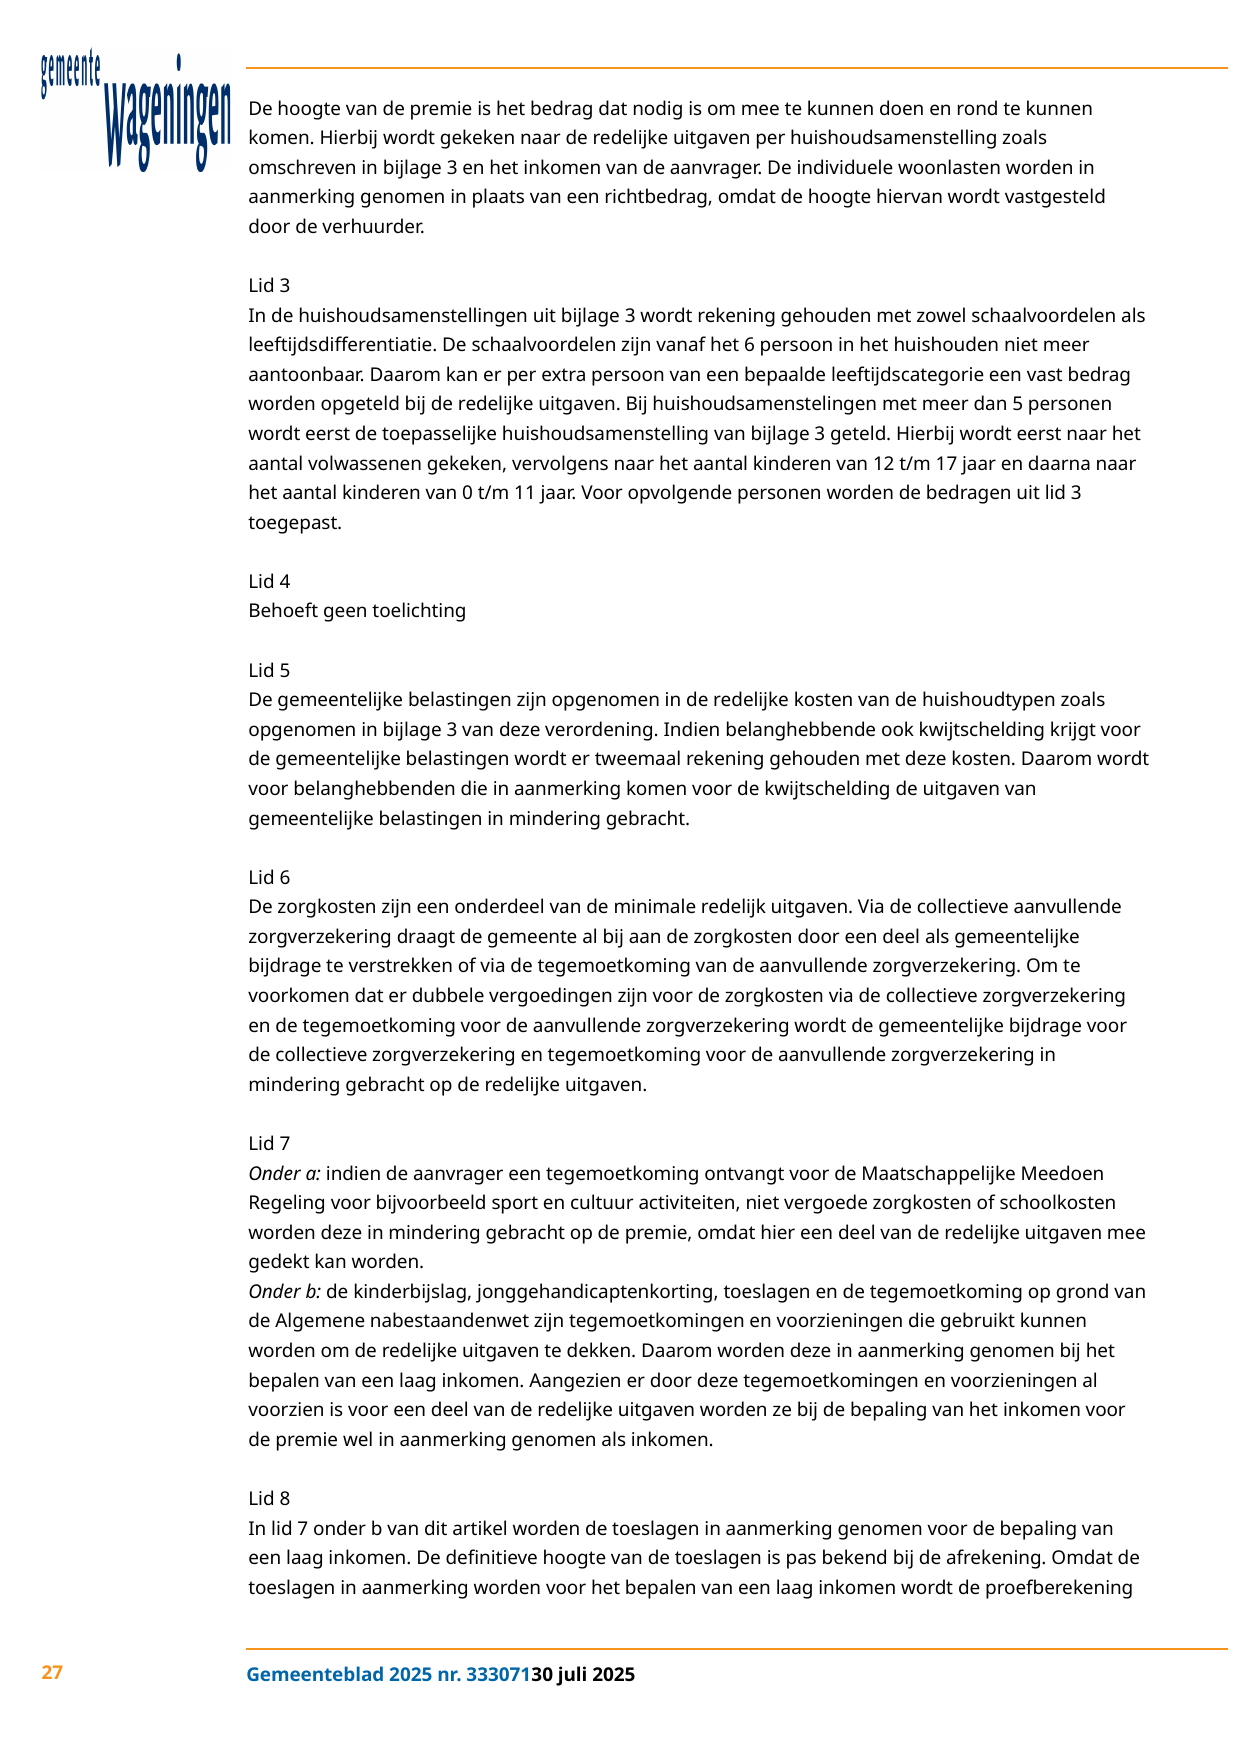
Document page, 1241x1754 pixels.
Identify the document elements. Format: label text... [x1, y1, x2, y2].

picture [41, 47, 231, 172]
text Lid 6 [248, 864, 1152, 890]
text De hoogte van de premie is het bedrag dat nodig is om mee te kunnen doen en rond te kunnen komen. Hierbij wordt gekeken naar de redelijke uitgaven per huishoudsamenstelling zoals omschreven in bijlage 3 en het inkomen van de aanvrager. De individuele woonlasten worden in aanmerking genomen in plaats van een richtbedrag, omdat de hoogte hiervan wordt vastgesteld door de verhuurder. [248, 95, 1152, 239]
text Lid 4 [248, 568, 1152, 594]
text De gemeentelijke belastingen zijn opgenomen in de redelijke kosten van de huishoudtypen zoals opgenomen in bijlage 3 van deze verordening. Indien belanghebbende ook kwijtschelding krijgt voor de gemeentelijke belastingen wordt er tweemaal rekening gehouden met deze kosten. Daarom wordt voor belanghebbenden die in aanmerking komen voor de kwijtschelding de uitgaven van gemeentelijke belastingen in mindering gebracht. [248, 686, 1152, 831]
text In lid 7 onder b van dit artikel worden de toeslagen in aanmerking genomen voor de bepaling van een laag inkomen. De definitieve hoogte van de toeslagen is pas bekend bij de afrekening. Omdat de toeslagen in aanmerking worden voor het bepalen van een laag inkomen wordt de proefberekening [248, 1515, 1152, 1600]
text Lid 5 [248, 657, 1152, 683]
text Onder b: de kinderbijslag, jonggehandicaptenkorting, toeslagen en de tegemoetkoming op grond van de Algemene nabestaandenwet zijn tegemoetkomingen en voorzieningen die gebruikt kunnen worden om de redelijke uitgaven te dekken. Daarom worden deze in aanmerking genomen bij het bepalen van een laag inkomen. Aangezien er door deze tegemoetkomingen en voorzieningen al voorzien is voor een deel van de redelijke uitgaven worden ze bij de bepaling van het inkomen voor de premie wel in aanmerking genomen als inkomen. [248, 1278, 1152, 1452]
text Lid 7 [248, 1130, 1152, 1156]
text Lid 8 [248, 1485, 1152, 1511]
text Lid 3 [248, 272, 1152, 298]
text De zorgkosten zijn een onderdeel van de minimale redelijk uitgaven. Via de collectieve aanvullende zorgverzekering draagt de gemeente al bij aan de zorgkosten door een deel als gemeentelijke bijdrage te verstrekken of via de tegemoetkoming van de aanvullende zorgverzekering. Om te voorkomen dat er dubbele vergoedingen zijn voor de zorgkosten via de collectieve zorgverzekering en de tegemoetkoming voor de aanvullende zorgverzekering wordt de gemeentelijke bijdrage voor de collectieve zorgverzekering en tegemoetkoming voor de aanvullende zorgverzekering in mindering gebracht op de redelijke uitgaven. [248, 893, 1152, 1097]
text Behoeft geen toelichting [248, 598, 1152, 623]
text In de huishoudsamenstellingen uit bijlage 3 wordt rekening gehouden met zowel schaalvoordelen als leeftijdsdifferentiatie. De schaalvoordelen zijn vanaf het 6 persoon in het huishouden niet meer aantoonbaar. Daarom kan er per extra persoon van een bepaalde leeftijdscategorie een vast bedrag worden opgeteld bij de redelijke uitgaven. Bij huishoudsamenstelingen met meer dan 5 personen wordt eerst de toepasselijke huishoudsamenstelling van bijlage 3 geteld. Hierbij wordt eerst naar het aantal volwassenen gekeken, vervolgens naar het aantal kinderen van 12 t/m 17 jaar en daarna naar het aantal kinderen van 0 t/m 11 jaar. Voor opvolgende personen worden de bedragen uit lid 3 toegepast. [248, 302, 1152, 535]
text Onder a: indien de aanvrager een tegemoetkoming ontvangt voor de Maatschappelijke Meedoen Regeling voor bijvoorbeeld sport en cultuur activiteiten, niet vergoede zorgkosten of schoolkosten worden deze in mindering gebracht op de premie, omdat hier een deel van de redelijke uitgaven mee gedekt kan worden. [248, 1160, 1152, 1274]
